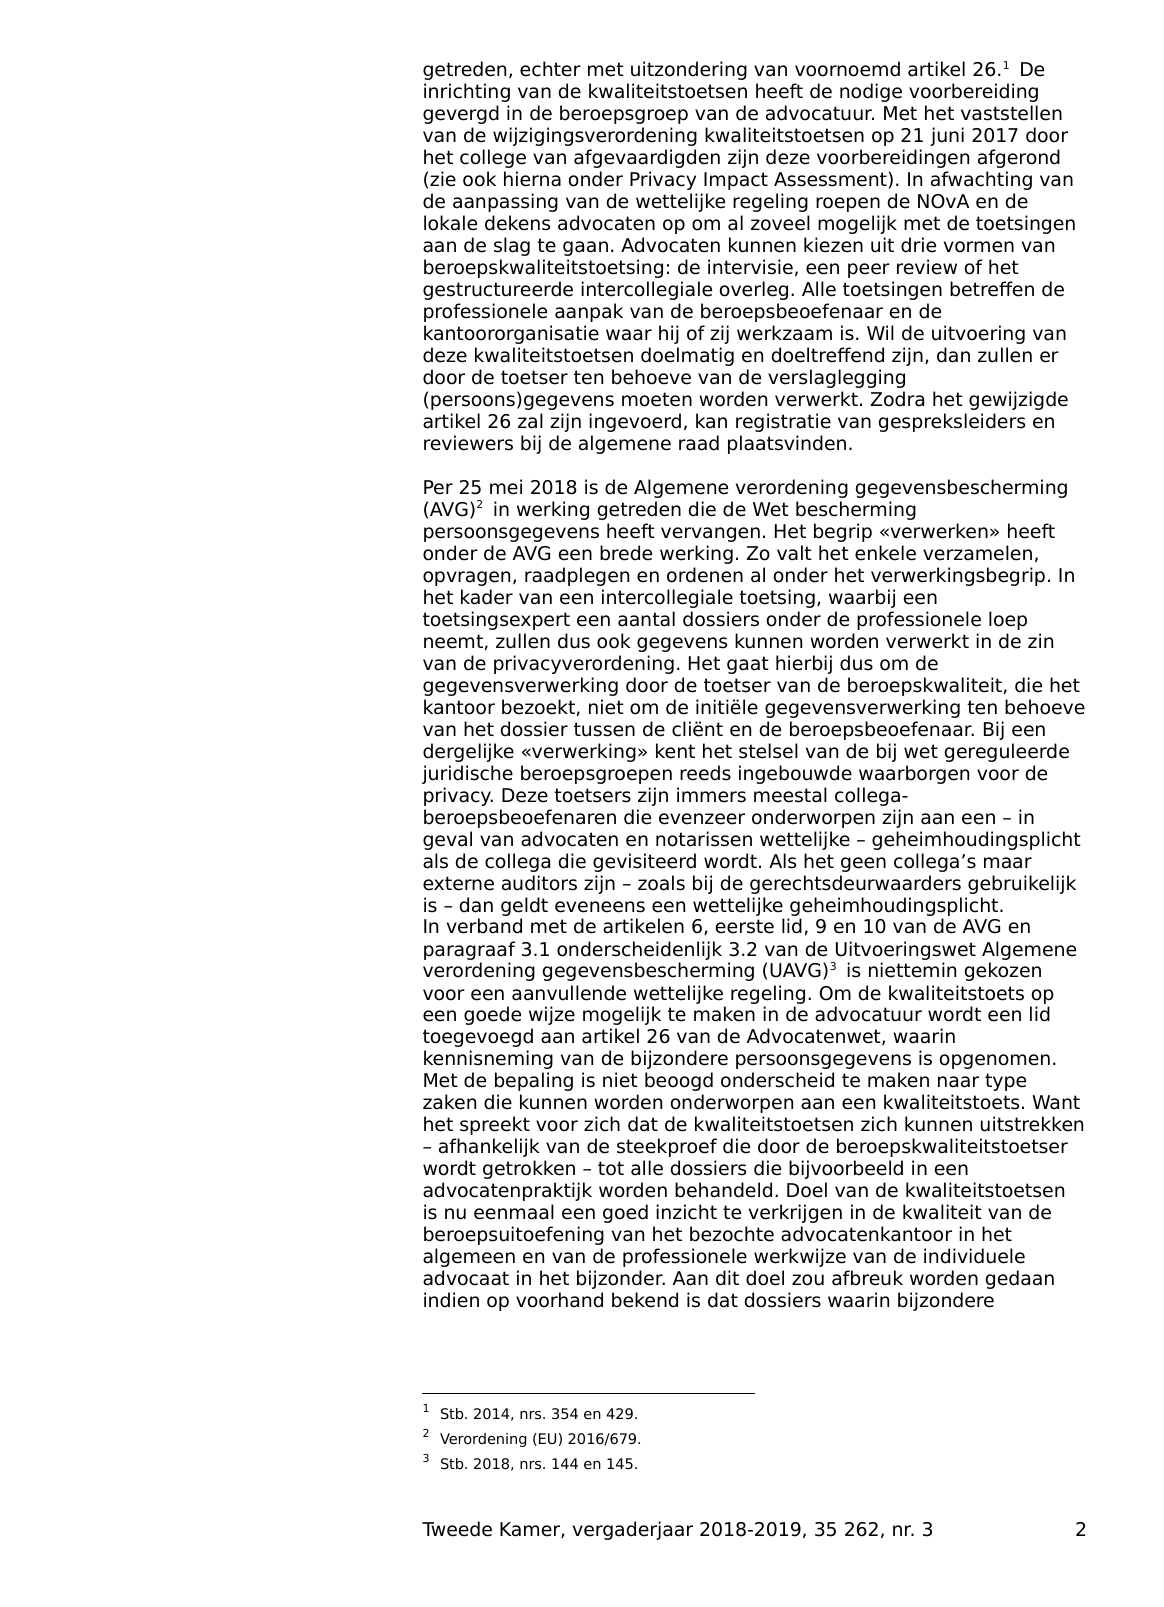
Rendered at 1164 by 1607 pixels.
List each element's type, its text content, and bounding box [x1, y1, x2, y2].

text Verordening (EU) 2016/679. [422, 1427, 1087, 1449]
text In verband met de artikelen 6, eerste lid, 9 en 10 van de AVG en paragraaf 3.1 onderscheidenlijk 3.2 van de Uitvoeringswet Algemene verordening gegevensbescherming (UAVG) is niettemin gekozen voor een aanvullende wettelijke regeling. Om de kwaliteitstoets op een goede wijze mogelijk te maken in de advocatuur wordt een lid toegevoegd aan artikel 26 van de Advocatenwet, waarin kennisneming van de bijzondere persoonsgegevens is opgenomen. Met de bepaling is niet beoogd onderscheid te maken naar type zaken die kunnen worden onderworpen aan een kwaliteitstoets. Want het spreekt voor zich dat de kwaliteitstoetsen zich kunnen uitstrekken – afhankelijk van de steekproef die door de beroepskwaliteitstoetser wordt getrokken – tot alle dossiers die bijvoorbeeld in een advocatenpraktijk worden behandeld. Doel van de kwaliteitstoetsen is nu eenmaal een goed inzicht te verkrijgen in de kwaliteit van de beroepsuitoefening van het bezochte advocatenkantoor in het algemeen en van de professionele werkwijze van de individuele advocaat in het bijzonder. Aan dit doel zou afbreuk worden gedaan indien op voorhand bekend is dat dossiers waarin bijzondere [422, 916, 1087, 1312]
text getreden, echter met uitzondering van voornoemd artikel 26. De inrichting van de kwaliteitstoetsen heeft de nodige voorbereiding gevergd in de beroepsgroep van de advocatuur. Met het vaststellen van de wijzigingsverordening kwaliteitstoetsen op 21 juni 2017 door het college van afgevaardigden zijn deze voorbereidingen afgerond (zie ook hierna onder Privacy Impact Assessment). In afwachting van de aanpassing van de wettelijke regeling roepen de NOvA en de lokale dekens advocaten op om al zoveel mogelijk met de toetsingen aan de slag te gaan. Advocaten kunnen kiezen uit drie vormen van beroepskwaliteitstoetsing: de intervisie, een peer review of het gestructureerde intercollegiale overleg. Alle toetsingen betreffen de professionele aanpak van de beroepsbeoefenaar en de kantoororganisatie waar hij of zij werkzaam is. Wil de uitvoering van deze kwaliteitstoetsen doelmatig en doeltreffend zijn, dan zullen er door de toetser ten behoeve van de verslaglegging (persoons)gegevens moeten worden verwerkt. Zodra het gewijzigde artikel 26 zal zijn ingevoerd, kan registratie van gespreksleiders en reviewers bij de algemene raad plaatsvinden. [422, 59, 1087, 455]
text Per 25 mei 2018 is de Algemene verordening gegevensbescherming (AVG) in werking getreden die de Wet bescherming persoonsgegevens heeft vervangen. Het begrip «verwerken» heeft onder de AVG een brede werking. Zo valt het enkele verzamelen, opvragen, raadplegen en ordenen al onder het verwerkingsbegrip. In het kader van een intercollegiale toetsing, waarbij een toetsingsexpert een aantal dossiers onder de professionele loep neemt, zullen dus ook gegevens kunnen worden verwerkt in de zin van de privacyverordening. Het gaat hierbij dus om de gegevensverwerking door de toetser van de beroepskwaliteit, die het kantoor bezoekt, niet om de initiële gegevensverwerking ten behoeve van het dossier tussen de cliënt en de beroepsbeoefenaar. Bij een dergelijke «verwerking» kent het stelsel van de bij wet gereguleerde juridische beroepsgroepen reeds ingebouwde waarborgen voor de privacy. Deze toetsers zijn immers meestal collega-beroepsbeoefenaren die evenzeer onderworpen zijn aan een – in geval van advocaten en notarissen wettelijke – geheimhoudingsplicht als de collega die gevisiteerd wordt. Als het geen collega’s maar externe auditors zijn – zoals bij de gerechtsdeurwaarders gebruikelijk is – dan geldt eveneens een wettelijke geheimhoudingsplicht. [422, 477, 1087, 916]
text Stb. 2018, nrs. 144 en 145. [422, 1452, 1087, 1474]
text Stb. 2014, nrs. 354 en 429. [422, 1402, 1087, 1424]
